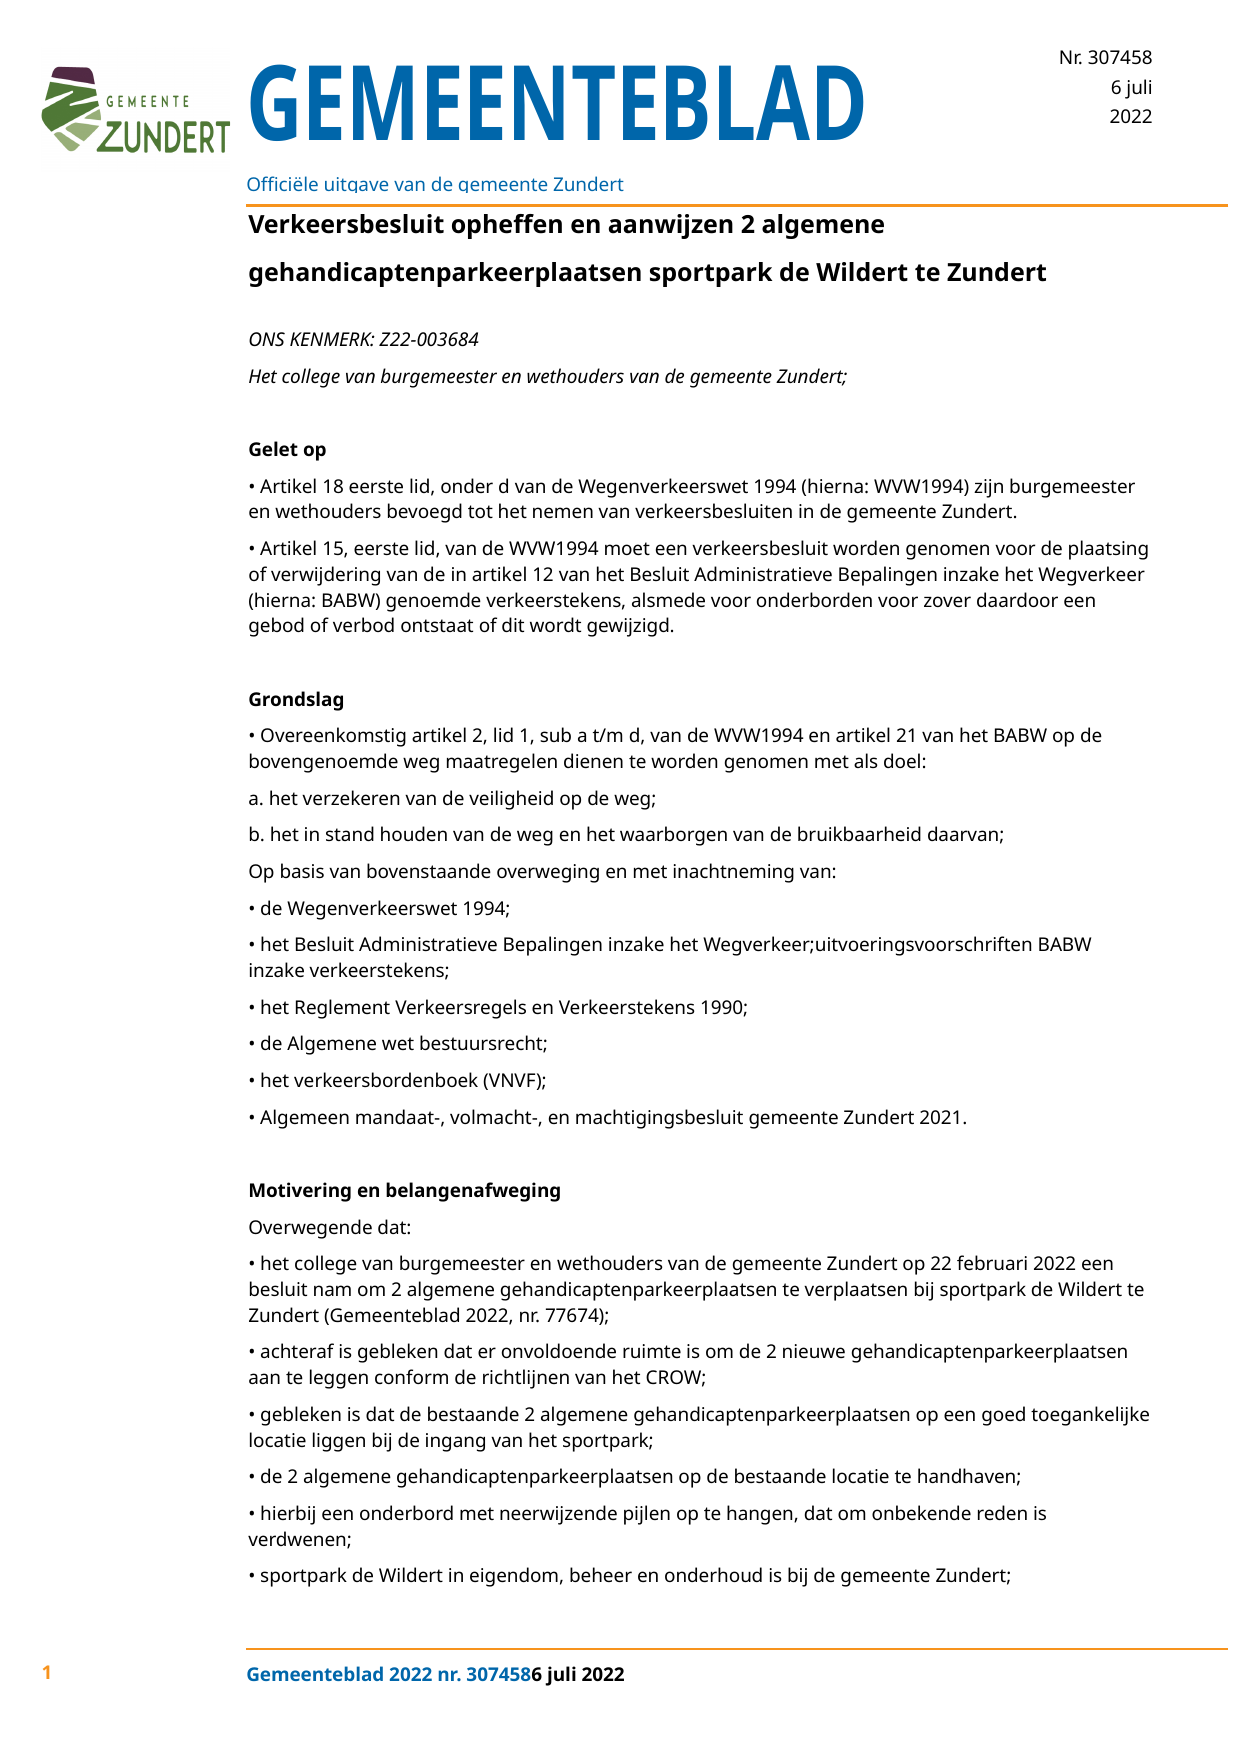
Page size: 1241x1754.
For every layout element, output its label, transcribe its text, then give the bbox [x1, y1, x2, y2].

text • het college van burgemeester en wethouders van de gemeente Zundert op 22 februari 2022 een besluit nam om 2 algemene gehandicaptenparkeerplaatsen te verplaatsen bij sportpark de Wildert te Zundert (Gemeenteblad 2022, nr. 77674); [248, 1251, 1152, 1328]
text • gebleken is dat de bestaande 2 algemene gehandicaptenparkeerplaatsen op een goed toegankelijke locatie liggen bij de ingang van het sportpark; [248, 1401, 1152, 1453]
text Motivering en belangenafweging [248, 1177, 1152, 1203]
text Verkeersbesluit opheffen en aanwijzen 2 algemene gehandicaptenparkeerplaatsen sportpark de Wildert te Zundert [248, 207, 1152, 288]
text • de Wegenverkeerswet 1994; [248, 895, 1152, 921]
text • Overeenkomstig artikel 2, lid 1, sub a t/m d, van de WVW1994 en artikel 21 van het BABW op de bovengenoemde weg maatregelen dienen te worden genomen met als doel: [248, 722, 1152, 774]
text • Artikel 18 eerste lid, onder d van de Wegenverkeerswet 1994 (hierna: WVW1994) zijn burgemeester en wethouders bevoegd tot het nemen van verkeersbesluiten in de gemeente Zundert. [248, 473, 1152, 524]
text • de 2 algemene gehandicaptenparkeerplaatsen op de bestaande locatie te handhaven; [248, 1463, 1152, 1489]
text • het Reglement Verkeersregels en Verkeerstekens 1990; [248, 994, 1152, 1020]
text • Artikel 15, eerste lid, van de WVW1994 moet een verkeersbesluit worden genomen voor de plaatsing of verwijdering van de in artikel 12 van het Besluit Administratieve Bepalingen inzake het Wegverkeer (hierna: BABW) genoemde verkeerstekens, alsmede voor onderborden voor zover daardoor een gebod of verbod ontstaat of dit wordt gewijzigd. [248, 535, 1152, 638]
text Gelet op [248, 436, 1152, 462]
picture [41, 47, 231, 172]
text ONS KENMERK: Z22-003684 [248, 326, 1152, 352]
text • het verkeersbordenboek (VNVF); [248, 1067, 1152, 1093]
text • hierbij een onderbord met neerwijzende pijlen op te hangen, dat om onbekende reden is verdwenen; [248, 1500, 1152, 1552]
text Grondslag [248, 686, 1152, 712]
text Op basis van bovenstaande overweging en met inachtneming van: [248, 858, 1152, 884]
text • sportpark de Wildert in eigendom, beheer en onderhoud is bij de gemeente Zundert; [248, 1563, 1152, 1588]
text • de Algemene wet bestuursrecht; [248, 1031, 1152, 1056]
text • het Besluit Administratieve Bepalingen inzake het Wegverkeer;uitvoeringsvoorschriften BABW inzake verkeerstekens; [248, 932, 1152, 983]
text Overwegende dat: [248, 1214, 1152, 1240]
text b. het in stand houden van de weg en het waarborgen van de bruikbaarheid daarvan; [248, 822, 1152, 847]
text a. het verzekeren van de veiligheid op de weg; [248, 785, 1152, 811]
text • Algemeen mandaat-, volmacht-, en machtigingsbesluit gemeente Zundert 2021. [248, 1104, 1152, 1130]
text • achteraf is gebleken dat er onvoldoende ruimte is om de 2 nieuwe gehandicaptenparkeerplaatsen aan te leggen conform de richtlijnen van het CROW; [248, 1339, 1152, 1390]
text Het college van burgemeester en wethouders van de gemeente Zundert; [248, 363, 1152, 389]
